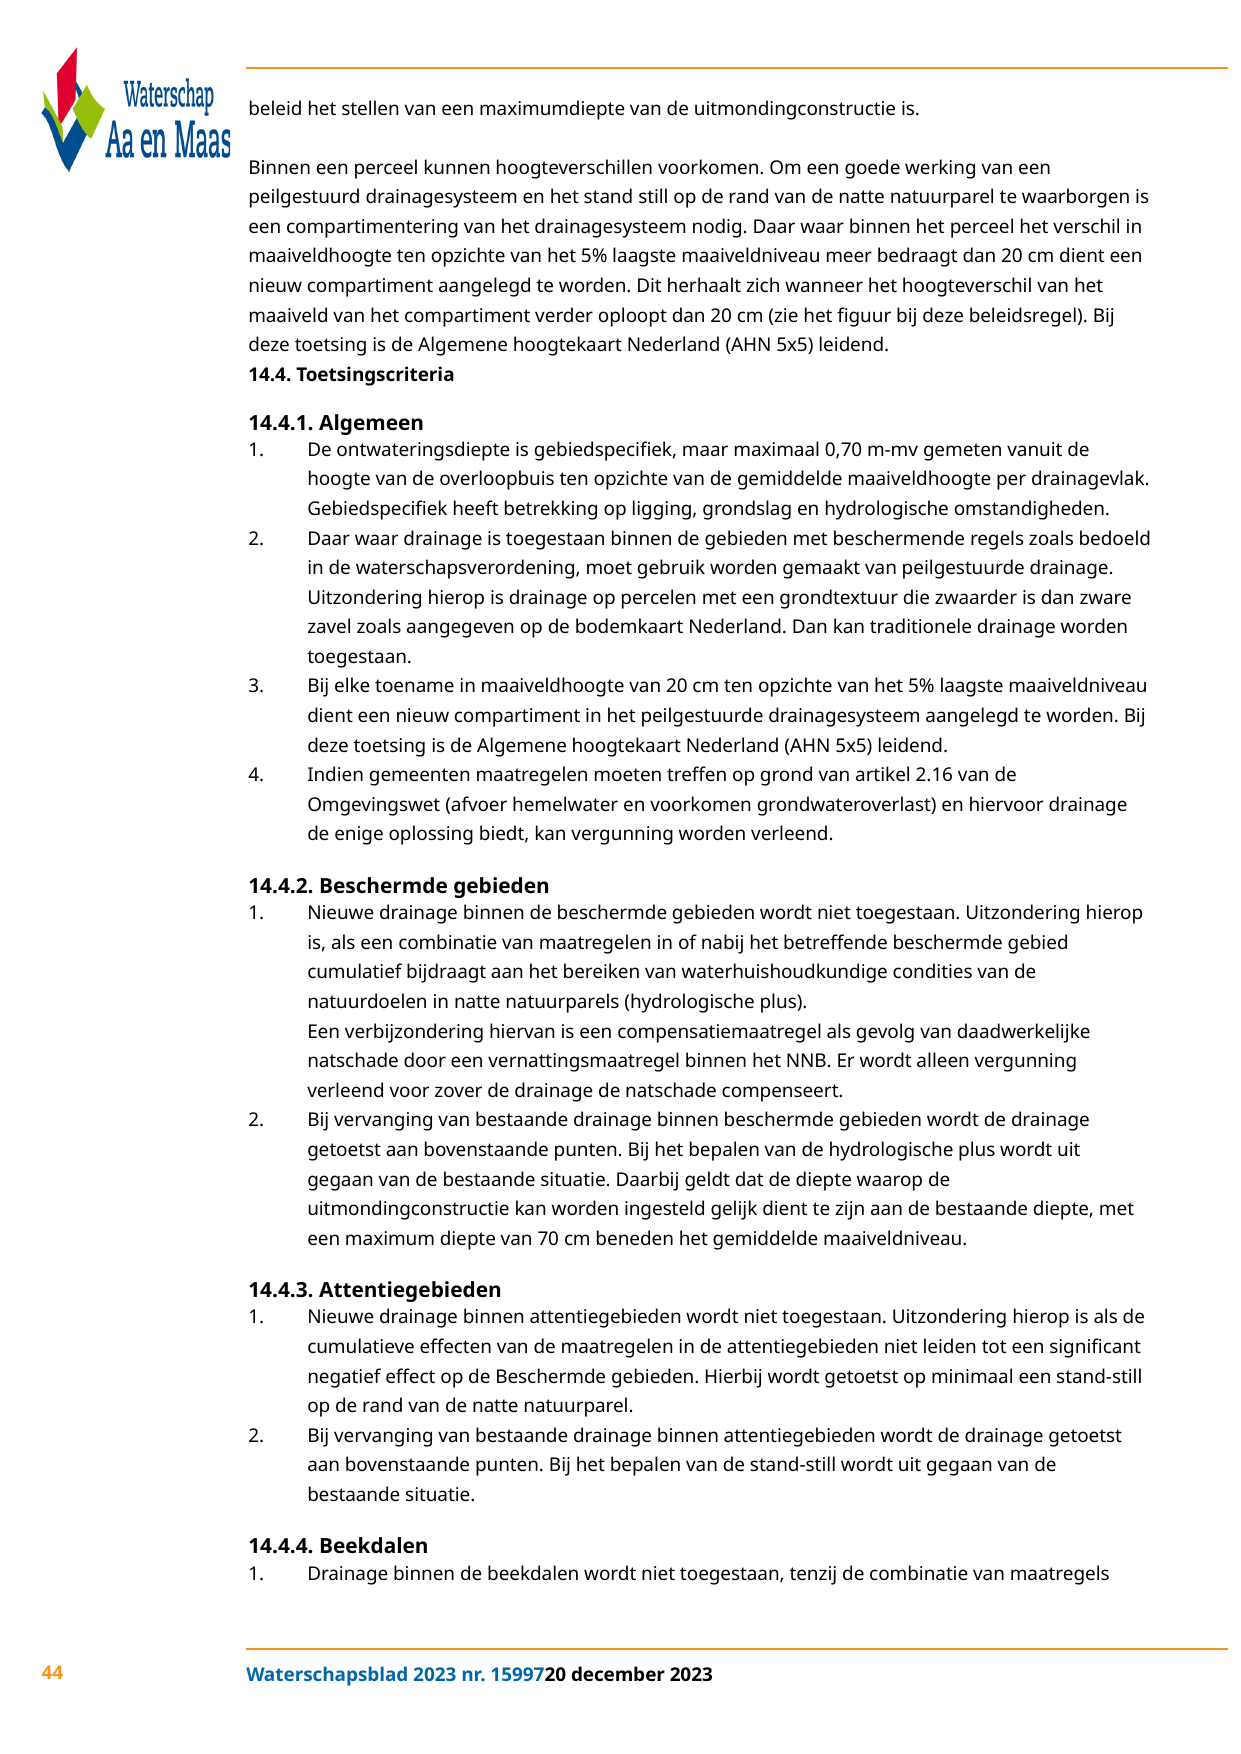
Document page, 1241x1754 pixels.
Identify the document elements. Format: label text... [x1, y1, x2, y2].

list Bij vervanging van bestaande drainage binnen beschermde gebieden wordt de drainage getoetst aan bovenstaande punten. Bij het bepalen van de hydrologische plus wordt uit gegaan van de bestaande situatie. Daarbij geldt dat de diepte waarop de uitmondingconstructie kan worden ingesteld gelijk dient te zijn aan de bestaande diepte, met een maximum diepte van 70 cm beneden het gemiddelde maaiveldniveau. [248, 1107, 1152, 1251]
text beleid het stellen van een maximumdiepte van de uitmondingconstructie is. [248, 95, 1152, 121]
text Binnen een perceel kunnen hoogteverschillen voorkomen. Om een goede werking van een peilgestuurd drainagesysteem en het stand still op de rand van de natte natuurparel te waarborgen is een compartimentering van het drainagesysteem nodig. Daar waar binnen het perceel het verschil in maaiveldhoogte ten opzichte van het 5% laagste maaiveldniveau meer bedraagt dan 20 cm dient een nieuw compartiment aangelegd te worden. Dit herhaalt zich wanneer het hoogteverschil van het maaiveld van het compartiment verder oploopt dan 20 cm (zie het figuur bij deze beleidsregel). Bij deze toetsing is de Algemene hoogtekaart Nederland (AHN 5x5) leidend. [248, 154, 1152, 357]
list Nieuwe drainage binnen de beschermde gebieden wordt niet toegestaan. Uitzondering hierop is, als een combinatie van maatregelen in of nabij het betreffende beschermde gebied cumulatief bijdraagt aan het bereiken van waterhuishoudkundige condities van de natuurdoelen in natte natuurparels (hydrologische plus). [248, 899, 1152, 1014]
text 14.4.1. Algemeen [248, 408, 1152, 436]
list Een verbijzondering hiervan is een compensatiemaatregel als gevolg van daadwerkelijke natschade door een vernattingsmaatregel binnen het NNB. Er wordt alleen vergunning verleend voor zover de drainage de natschade compenseert. [248, 1018, 1152, 1103]
text 14.4.3. Attentiegebieden [248, 1275, 1152, 1304]
picture [41, 47, 231, 172]
list Nieuwe drainage binnen attentiegebieden wordt niet toegestaan. Uitzondering hierop is als de cumulatieve effecten van de maatregelen in de attentiegebieden niet leiden tot een significant negatief effect op de Beschermde gebieden. Hierbij wordt getoetst op minimaal een stand-still op de rand van de natte natuurparel. [248, 1304, 1152, 1418]
text 14.4.2. Beschermde gebieden [248, 871, 1152, 899]
list Bij vervanging van bestaande drainage binnen attentiegebieden wordt de drainage getoetst aan bovenstaande punten. Bij het bepalen van de stand-still wordt uit gegaan van de bestaande situatie. [248, 1422, 1152, 1507]
list Indien gemeenten maatregelen moeten treffen op grond van artikel 2.16 van de Omgevingswet (afvoer hemelwater en voorkomen grondwateroverlast) en hiervoor drainage de enige oplossing biedt, kan vergunning worden verleend. [248, 761, 1152, 846]
list De ontwateringsdiepte is gebiedspecifiek, maar maximaal 0,70 m-mv gemeten vanuit de hoogte van de overloopbuis ten opzichte van de gemiddelde maaiveldhoogte per drainagevlak. Gebiedspecifiek heeft betrekking op ligging, grondslag en hydrologische omstandigheden. [248, 436, 1152, 521]
list Daar waar drainage is toegestaan binnen de gebieden met beschermende regels zoals bedoeld in de waterschapsverordening, moet gebruik worden gemaakt van peilgestuurde drainage. Uitzondering hierop is drainage op percelen met een grondtextuur die zwaarder is dan zware zavel zoals aangegeven op de bodemkaart Nederland. Dan kan traditionele drainage worden toegestaan. [248, 525, 1152, 669]
text 14.4.4. Beekdalen [248, 1532, 1152, 1560]
list Bij elke toename in maaiveldhoogte van 20 cm ten opzichte van het 5% laagste maaiveldniveau dient een nieuw compartiment in het peilgestuurde drainagesysteem aangelegd te worden. Bij deze toetsing is de Algemene hoogtekaart Nederland (AHN 5x5) leidend. [248, 673, 1152, 758]
text 14.4. Toetsingscriteria [248, 361, 1152, 387]
list Drainage binnen de beekdalen wordt niet toegestaan, tenzij de combinatie van maatregels [248, 1560, 1152, 1586]
